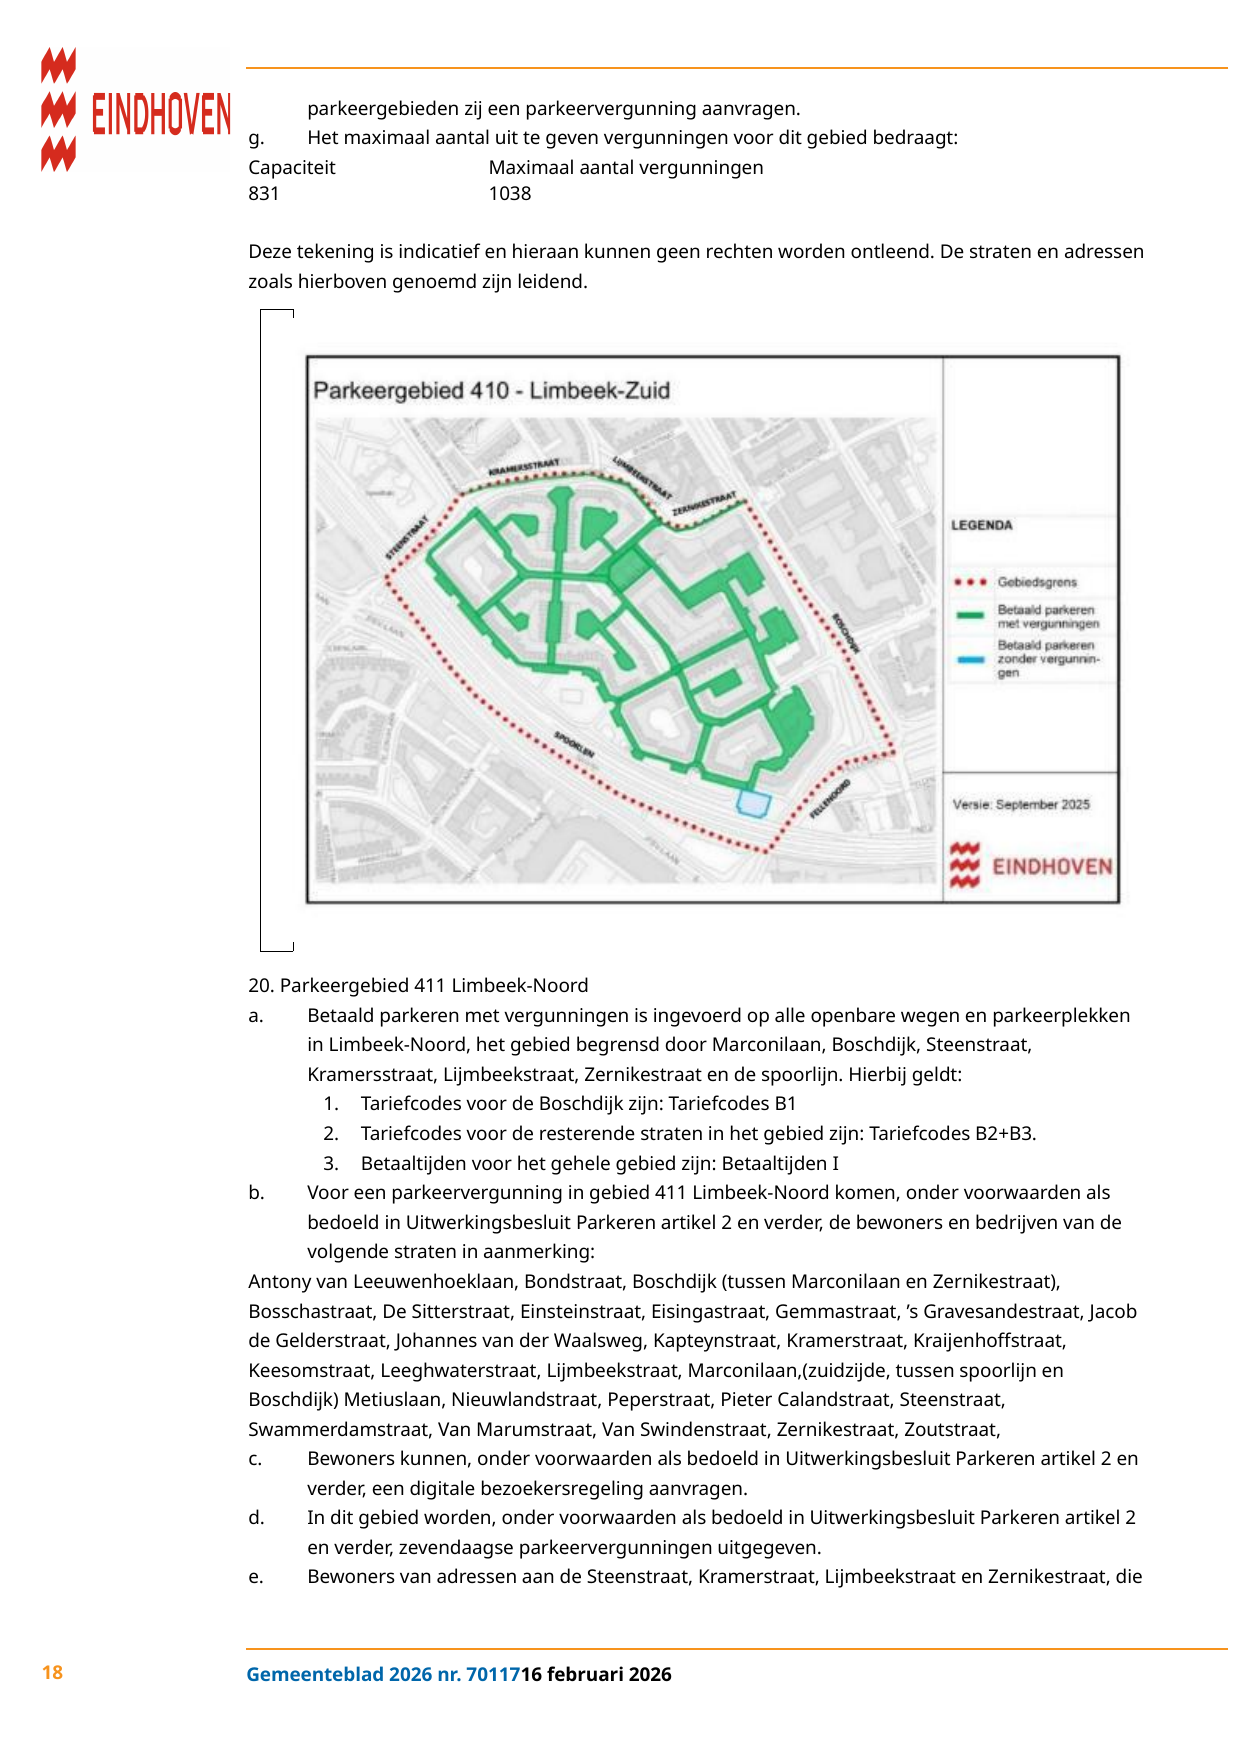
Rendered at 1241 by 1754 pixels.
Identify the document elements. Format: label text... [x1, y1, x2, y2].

list parkeergebieden zij een parkeervergunning aanvragen. [248, 95, 1152, 121]
list Bewoners kunnen, onder voorwaarden als bedoeld in Uitwerkingsbesluit Parkeren artikel 2 en verder, een digitale bezoekersregeling aanvragen. [248, 1445, 1152, 1500]
list Betaald parkeren met vergunningen is ingevoerd op alle openbare wegen en parkeerplekken in Limbeek-Noord, het gebied begrensd door Marconilaan, Boschdijk, Steenstraat, Kramersstraat, Lijmbeekstraat, Zernikestraat en de spoorlijn. Hierbij geldt: [248, 1002, 1152, 1087]
list Tariefcodes voor de Boschdijk zijn: Tariefcodes B1 [323, 1091, 1152, 1116]
table_header Antony van Leeuwenhoeklaan, Bondstraat, Boschdijk (tussen Marconilaan en Zernikestraat), Bosschastraat, De Sitterstraat, Einsteinstraat, Eisingastraat, Gemmastraat, ’s Gravesandestraat, Jacob de Gelderstraat, Johannes van der Waalsweg, Kapteynstraat, Kramerstraat, Kraijenhoffstraat, Keesomstraat, Leeghwaterstraat, Lijmbeekstraat, Marconilaan,(zuidzijde, tussen spoorlijn en Boschdijk) Metiuslaan, Nieuwlandstraat, Peperstraat, Pieter Calandstraat, Steenstraat, Swammerdamstraat, Van Marumstraat, Van Swindenstraat, Zernikestraat, Zoutstraat, [248, 1268, 1152, 1442]
table_cell 1038 [488, 180, 1152, 206]
list Bewoners van adressen aan de Steenstraat, Kramerstraat, Lijmbeekstraat en Zernikestraat, die [248, 1563, 1152, 1589]
picture [268, 318, 1155, 942]
list Betaaltijden voor het gehele gebied zijn: Betaaltijden I [323, 1150, 1152, 1176]
list Voor een parkeervergunning in gebied 411 Limbeek-Noord komen, onder voorwaarden als bedoeld in Uitwerkingsbesluit Parkeren artikel 2 en verder, de bewoners en bedrijven van de volgende straten in aanmerking: [248, 1179, 1152, 1264]
text 20. Parkeergebied 411 Limbeek-Noord [248, 972, 1152, 998]
table_header Capaciteit [248, 154, 488, 180]
table_cell 831 [248, 180, 488, 206]
list Het maximaal aantal uit te geven vergunningen voor dit gebied bedraagt: [248, 124, 1152, 150]
list Tariefcodes voor de resterende straten in het gebied zijn: Tariefcodes B2+B3. [323, 1120, 1152, 1146]
picture [41, 47, 231, 172]
list In dit gebied worden, onder voorwaarden als bedoeld in Uitwerkingsbesluit Parkeren artikel 2 en verder, zevendaagse parkeervergunningen uitgegeven. [248, 1504, 1152, 1559]
text Deze tekening is indicatief en hieraan kunnen geen rechten worden ontleend. De straten en adressen zoals hierboven genoemd zijn leidend. [248, 238, 1152, 294]
table_header Maximaal aantal vergunningen [488, 154, 1152, 180]
